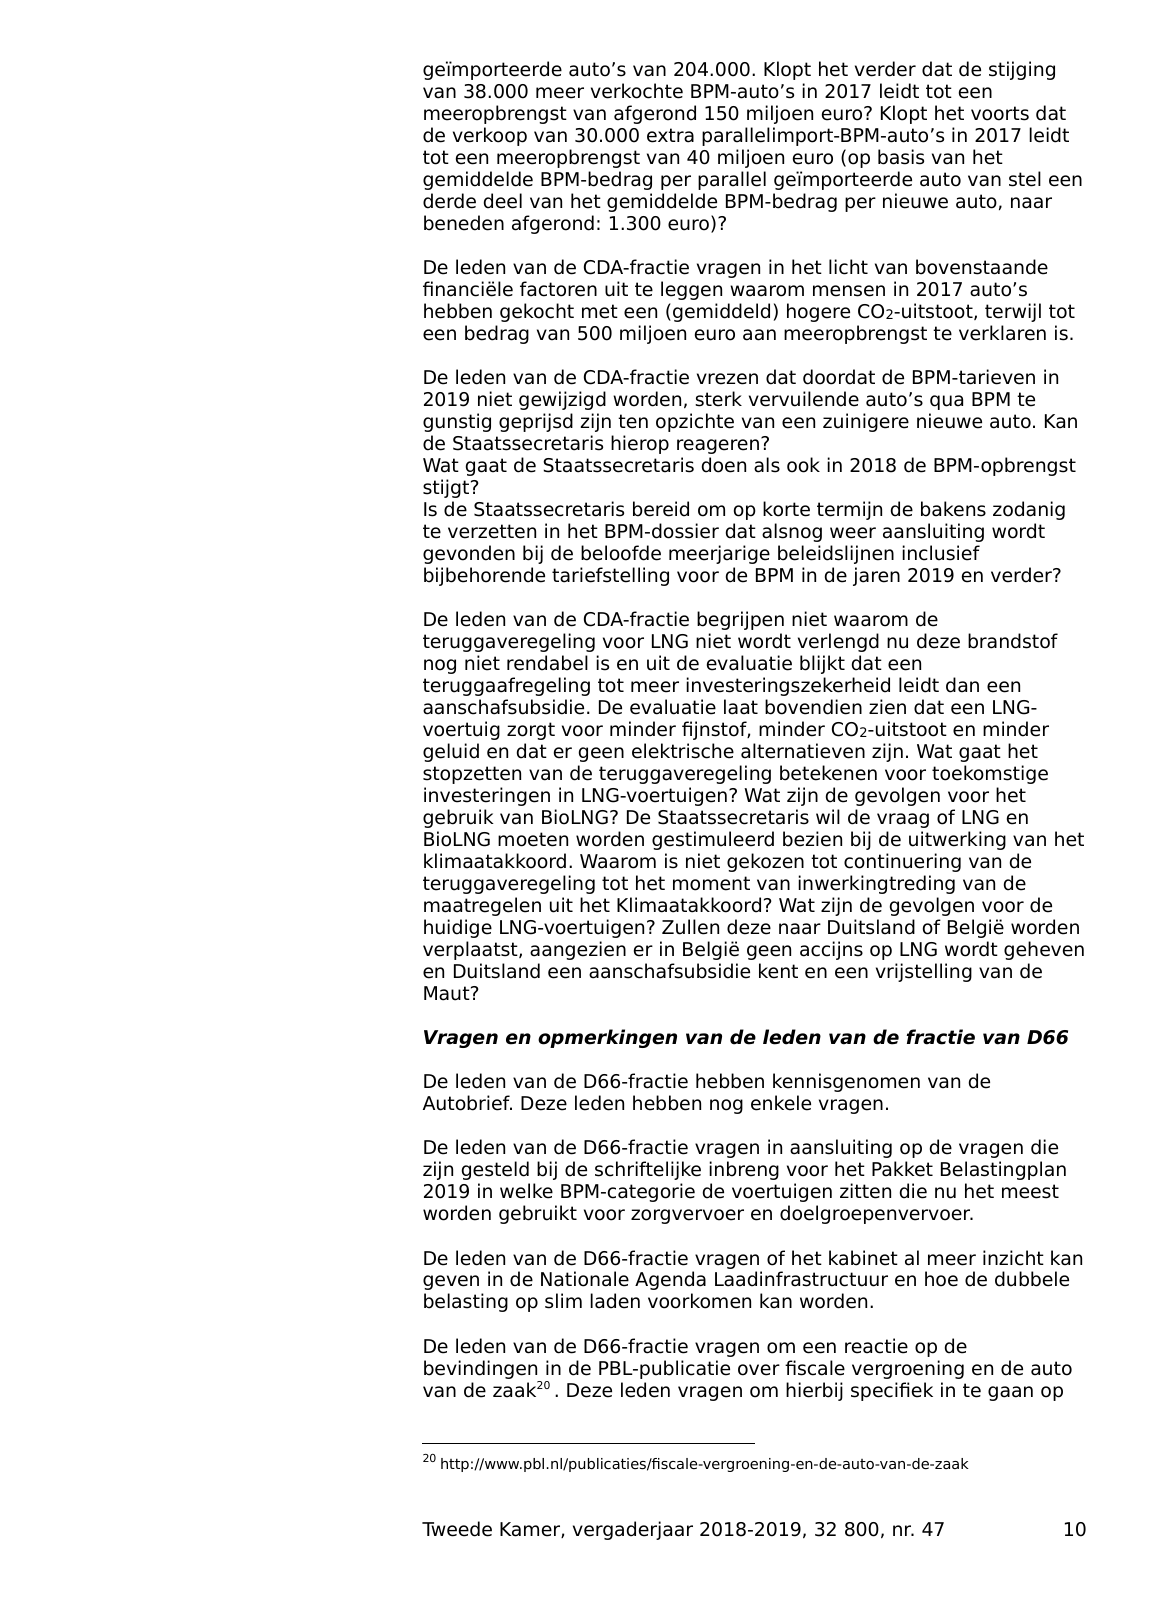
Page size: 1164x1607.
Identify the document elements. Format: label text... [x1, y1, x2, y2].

text De leden van de CDA-fractie vrezen dat doordat de BPM-tarieven in 2019 niet gewijzigd worden, sterk vervuilende auto’s qua BPM te gunstig geprijsd zijn ten opzichte van een zuinigere nieuwe auto. Kan de Staatssecretaris hierop reageren? [422, 367, 1087, 455]
text De leden van de CDA-fractie begrijpen niet waarom de teruggaveregeling voor LNG niet wordt verlengd nu deze brandstof nog niet rendabel is en uit de evaluatie blijkt dat een teruggaafregeling tot meer investeringszekerheid leidt dan een aanschafsubsidie. De evaluatie laat bovendien zien dat een LNG-voertuig zorgt voor minder fijnstof, minder CO2-uitstoot en minder geluid en dat er geen elektrische alternatieven zijn. Wat gaat het stopzetten van de teruggaveregeling betekenen voor toekomstige investeringen in LNG-voertuigen? Wat zijn de gevolgen voor het gebruik van BioLNG? De Staatssecretaris wil de vraag of LNG en BioLNG moeten worden gestimuleerd bezien bij de uitwerking van het klimaatakkoord. Waarom is niet gekozen tot continuering van de teruggaveregeling tot het moment van inwerkingtreding van de maatregelen uit het Klimaatakkoord? Wat zijn de gevolgen voor de huidige LNG-voertuigen? Zullen deze naar Duitsland of België worden verplaatst, aangezien er in België geen accijns op LNG wordt geheven en Duitsland een aanschafsubsidie kent en een vrijstelling van de Maut? [422, 609, 1087, 1005]
text geïmporteerde auto’s van 204.000. Klopt het verder dat de stijging van 38.000 meer verkochte BPM-auto’s in 2017 leidt tot een meeropbrengst van afgerond 150 miljoen euro? Klopt het voorts dat de verkoop van 30.000 extra parallelimport-BPM-auto’s in 2017 leidt tot een meeropbrengst van 40 miljoen euro (op basis van het gemiddelde BPM-bedrag per parallel geïmporteerde auto van stel een derde deel van het gemiddelde BPM-bedrag per nieuwe auto, naar beneden afgerond: 1.300 euro)? [422, 59, 1087, 235]
text De leden van de D66-fractie vragen om een reactie op de bevindingen in de PBL-publicatie over fiscale vergroening en de auto van de zaak. Deze leden vragen om hierbij specifiek in te gaan op [422, 1336, 1087, 1401]
text http://www.pbl.nl/publicaties/fiscale-vergroening-en-de-auto-van-de-zaak [422, 1452, 1087, 1474]
text De leden van de D66-fractie hebben kennisgenomen van de Autobrief. Deze leden hebben nog enkele vragen. [422, 1071, 1087, 1115]
subtitle Vragen en opmerkingen van de leden van de fractie van D66 [422, 1027, 1087, 1049]
text De leden van de CDA-fractie vragen in het licht van bovenstaande financiële factoren uit te leggen waarom mensen in 2017 auto’s hebben gekocht met een (gemiddeld) hogere CO2-uitstoot, terwijl tot een bedrag van 500 miljoen euro aan meeropbrengst te verklaren is. [422, 257, 1087, 345]
text Wat gaat de Staatssecretaris doen als ook in 2018 de BPM-opbrengst stijgt? [422, 455, 1087, 499]
text De leden van de D66-fractie vragen of het kabinet al meer inzicht kan geven in de Nationale Agenda Laadinfrastructuur en hoe de dubbele belasting op slim laden voorkomen kan worden. [422, 1247, 1087, 1313]
text Is de Staatssecretaris bereid om op korte termijn de bakens zodanig te verzetten in het BPM-dossier dat alsnog weer aansluiting wordt gevonden bij de beloofde meerjarige beleidslijnen inclusief bijbehorende tariefstelling voor de BPM in de jaren 2019 en verder? [422, 499, 1087, 587]
text De leden van de D66-fractie vragen in aansluiting op de vragen die zijn gesteld bij de schriftelijke inbreng voor het Pakket Belastingplan 2019 in welke BPM-categorie de voertuigen zitten die nu het meest worden gebruikt voor zorgvervoer en doelgroepenvervoer. [422, 1137, 1087, 1225]
